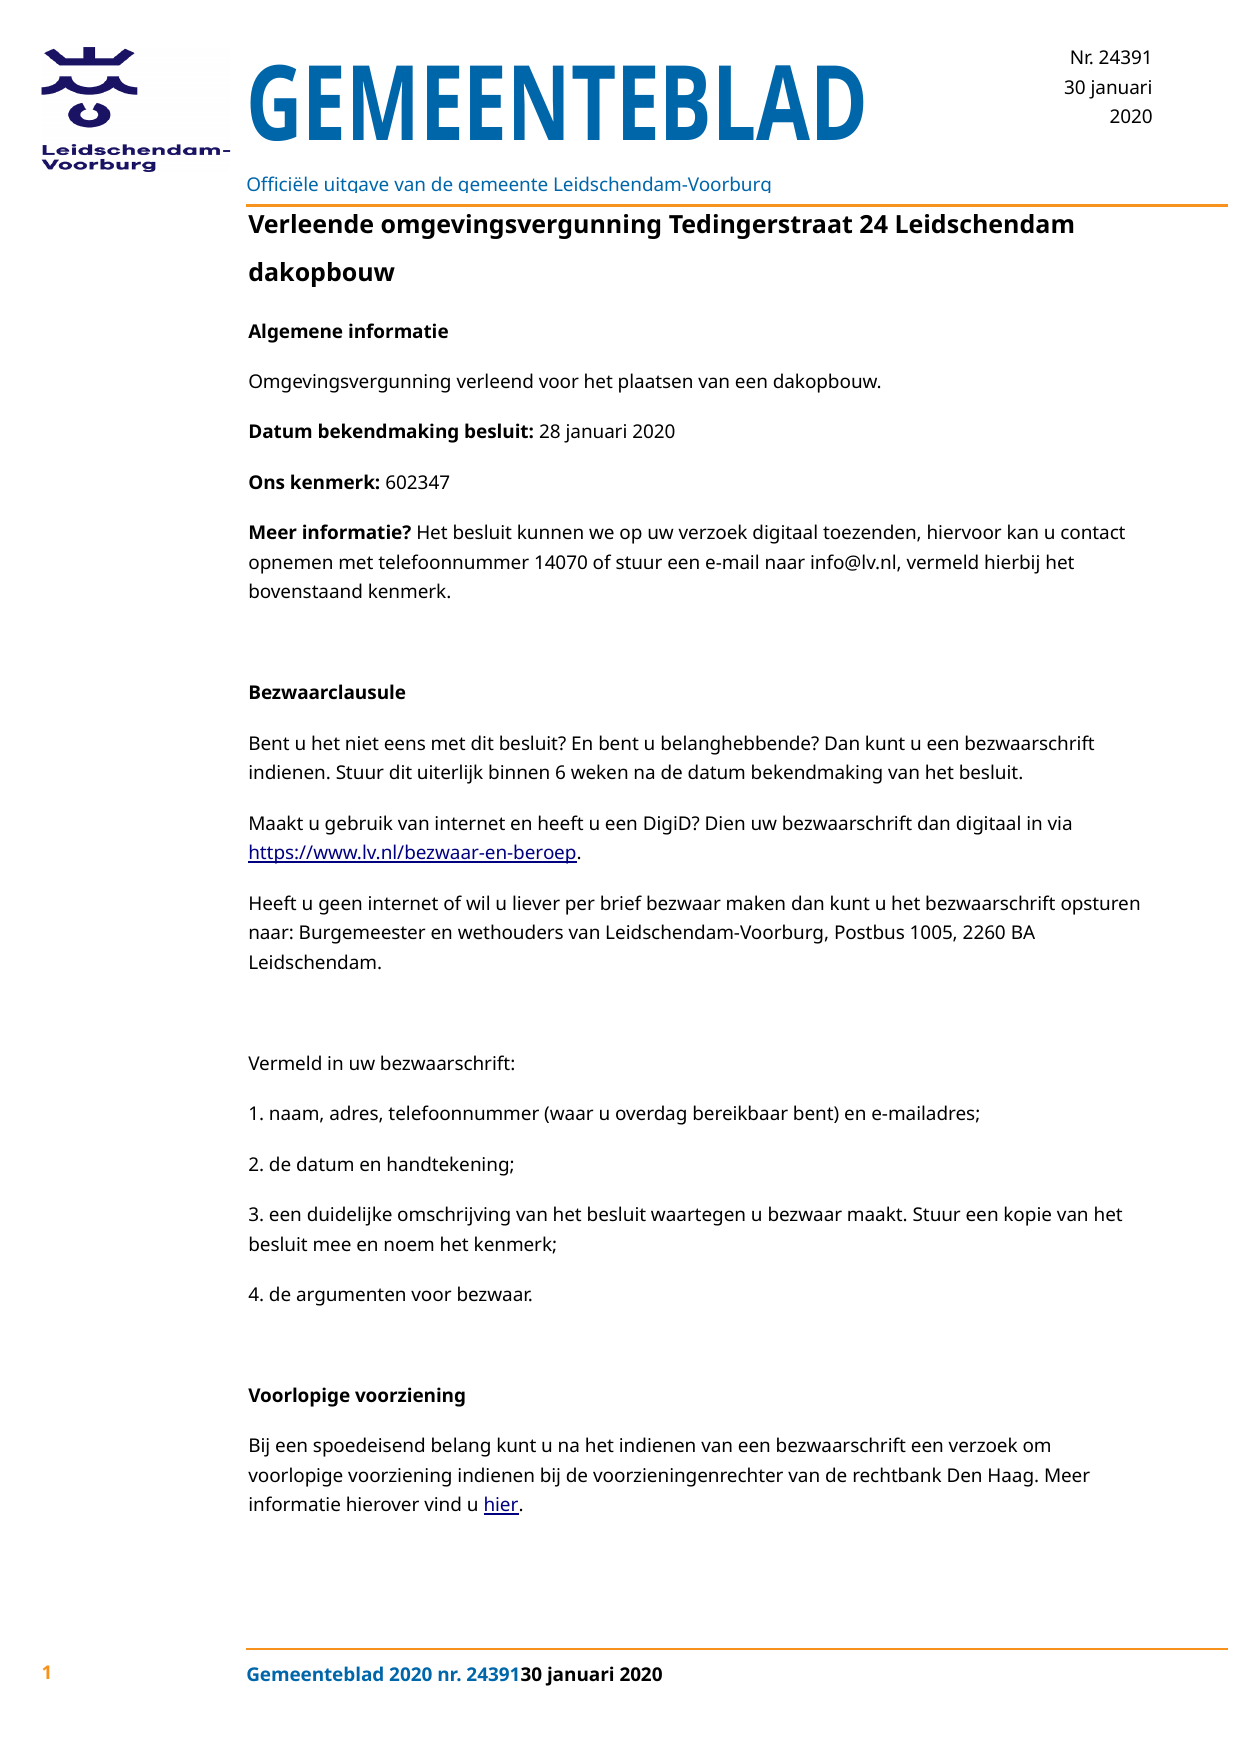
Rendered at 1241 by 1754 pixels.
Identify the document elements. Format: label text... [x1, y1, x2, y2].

text Vermeld in uw bezwaarschrift: [248, 1050, 1152, 1076]
text 4. de argumenten voor bezwaar. [248, 1281, 1152, 1307]
text Maakt u gebruik van internet en heeft u een DigiD? Dien uw bezwaarschrift dan digitaal in via https://www.lv.nl/bezwaar-en-beroep. [248, 810, 1152, 865]
text 3. een duidelijke omschrijving van het besluit waartegen u bezwaar maakt. Stuur een kopie van het besluit mee en noem het kenmerk; [248, 1201, 1152, 1257]
text Ons kenmerk: 602347 [248, 469, 1152, 495]
text Heeft u geen internet of wil u liever per brief bezwaar maken dan kunt u het bezwaarschrift opsturen naar: Burgemeester en wethouders van Leidschendam-Voorburg, Postbus 1005, 2260 BA Leidschendam. [248, 890, 1152, 975]
text Datum bekendmaking besluit: 28 januari 2020 [248, 419, 1152, 444]
text 2. de datum en handtekening; [248, 1151, 1152, 1177]
text Bij een spoedeisend belang kunt u na het indienen van een bezwaarschrift een verzoek om voorlopige voorziening indienen bij de voorzieningenrechter van de rechtbank Den Haag. Meer informatie hierover vind u hier. [248, 1432, 1152, 1517]
text Verleende omgevingsvergunning Tedingerstraat 24 Leidschendam dakopbouw [248, 207, 1152, 288]
picture [41, 47, 231, 172]
text Omgevingsvergunning verleend voor het plaatsen van een dakopbouw. [248, 368, 1152, 394]
text Voorlopige voorziening [248, 1382, 1152, 1408]
text Bezwaarclausule [248, 679, 1152, 705]
text Meer informatie? Het besluit kunnen we op uw verzoek digitaal toezenden, hiervoor kan u contact opnemen met telefoonnummer 14070 of stuur een e-mail naar info@lv.nl, vermeld hierbij het bovenstaand kenmerk. [248, 519, 1152, 604]
text Bent u het niet eens met dit besluit? En bent u belanghebbende? Dan kunt u een bezwaarschrift indienen. Stuur dit uiterlijk binnen 6 weken na de datum bekendmaking van het besluit. [248, 730, 1152, 785]
text Algemene informatie [248, 318, 1152, 344]
text 1. naam, adres, telefoonnummer (waar u overdag bereikbaar bent) en e-mailadres; [248, 1100, 1152, 1126]
